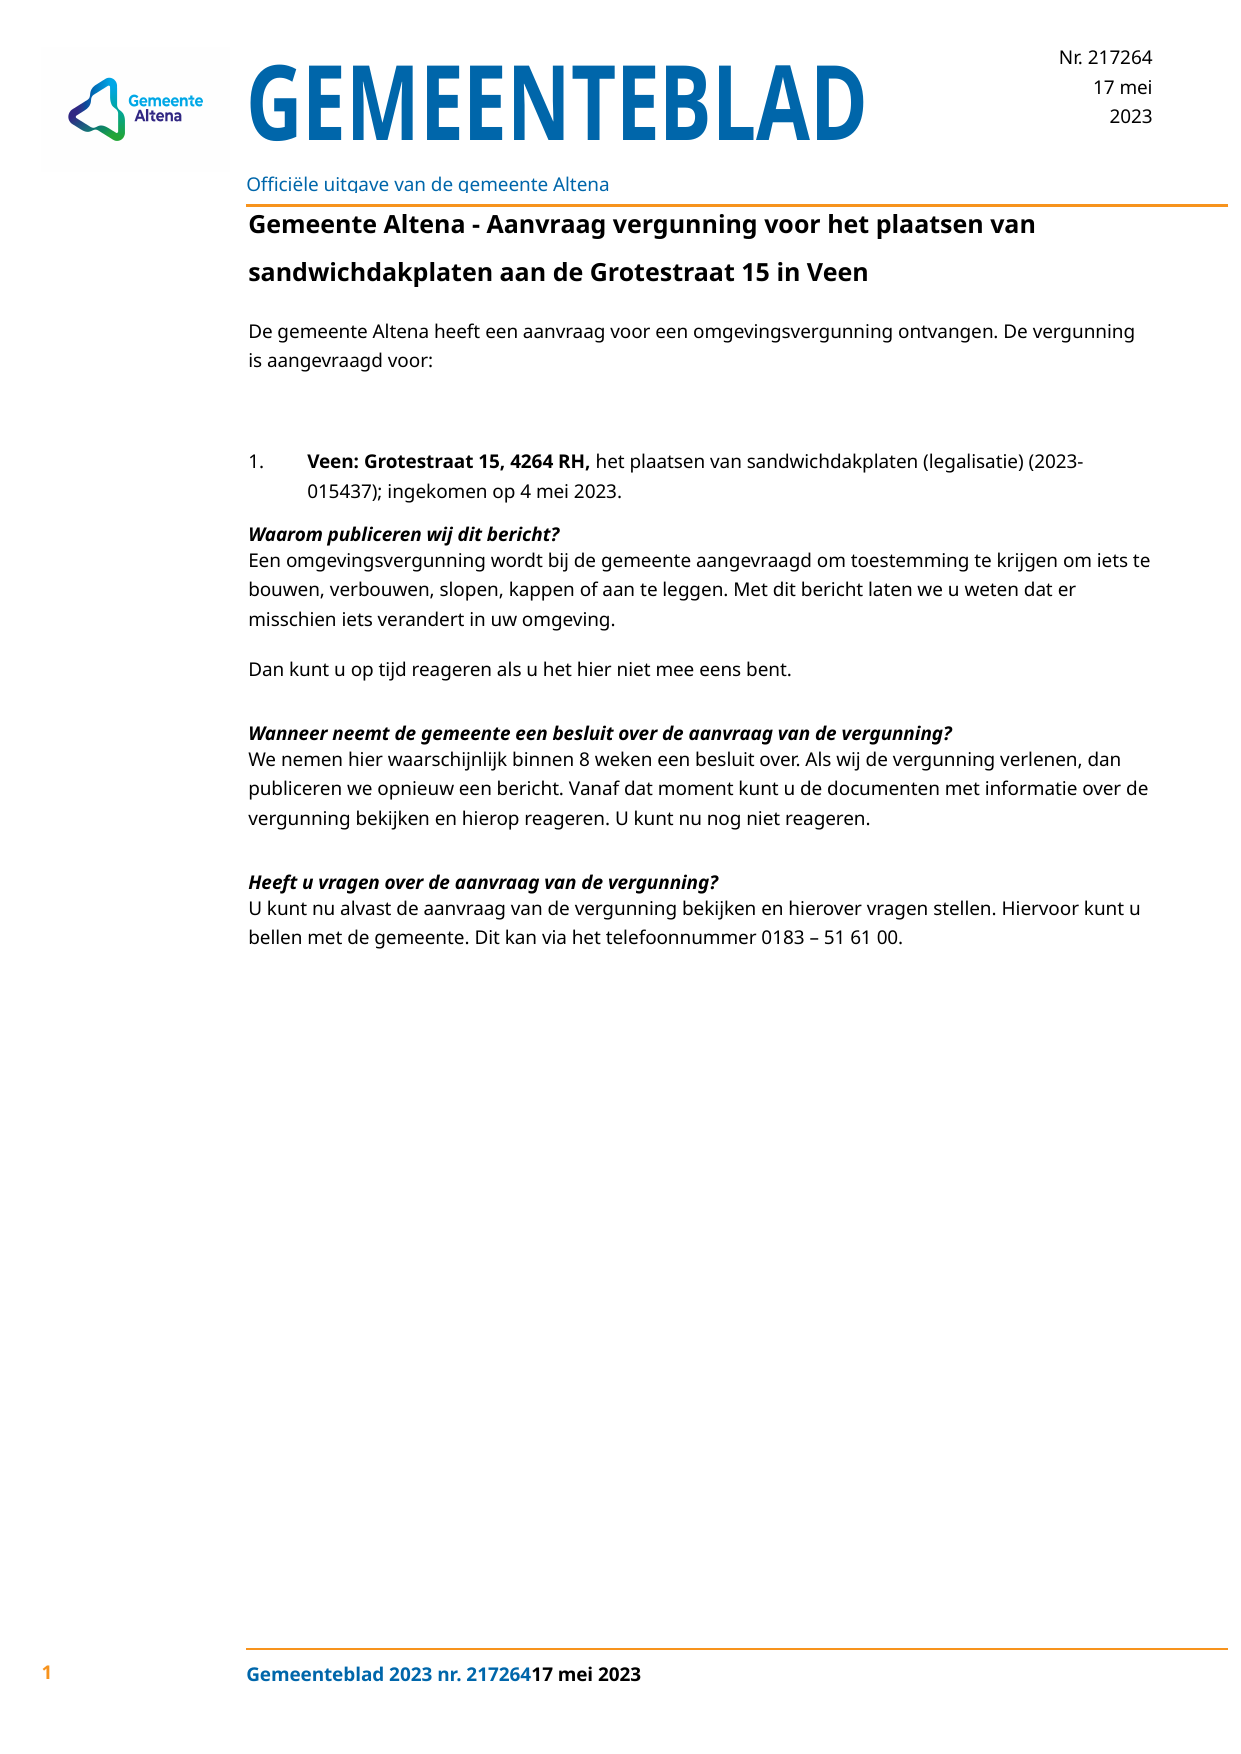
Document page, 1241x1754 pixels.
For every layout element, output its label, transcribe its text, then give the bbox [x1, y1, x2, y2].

picture [41, 47, 231, 172]
list Veen: Grotestraat 15, 4264 RH, het plaatsen van sandwichdakplaten (legalisatie) (2023-015437); ingekomen op 4 mei 2023. [248, 448, 1152, 504]
text Gemeente Altena - Aanvraag vergunning voor het plaatsen van sandwichdakplaten aan de Grotestraat 15 in Veen [248, 207, 1152, 288]
text U kunt nu alvast de aanvraag van de vergunning bekijken en hierover vragen stellen. Hiervoor kunt u bellen met de gemeente. Dit kan via het telefoonnummer 0183 – 51 61 00. [248, 895, 1152, 950]
text Een omgevingsvergunning wordt bij de gemeente aangevraagd om toestemming te krijgen om iets te bouwen, verbouwen, slopen, kappen of aan te leggen. Met dit bericht laten we u weten dat er misschien iets verandert in uw omgeving. [248, 547, 1152, 632]
text Dan kunt u op tijd reageren als u het hier niet mee eens bent. [248, 656, 1152, 682]
text Waarom publiceren wij dit bericht? [248, 521, 1152, 547]
text Heeft u vragen over de aanvraag van de vergunning? [248, 869, 1152, 895]
text We nemen hier waarschijnlijk binnen 8 weken een besluit over. Als wij de vergunning verlenen, dan publiceren we opnieuw een bericht. Vanaf dat moment kunt u de documenten met informatie over de vergunning bekijken en hierop reageren. U kunt nu nog niet reageren. [248, 746, 1152, 831]
text De gemeente Altena heeft een aanvraag voor een omgevingsvergunning ontvangen. De vergunning is aangevraagd voor: [248, 318, 1152, 373]
text Wanneer neemt de gemeente een besluit over de aanvraag van de vergunning? [248, 720, 1152, 746]
